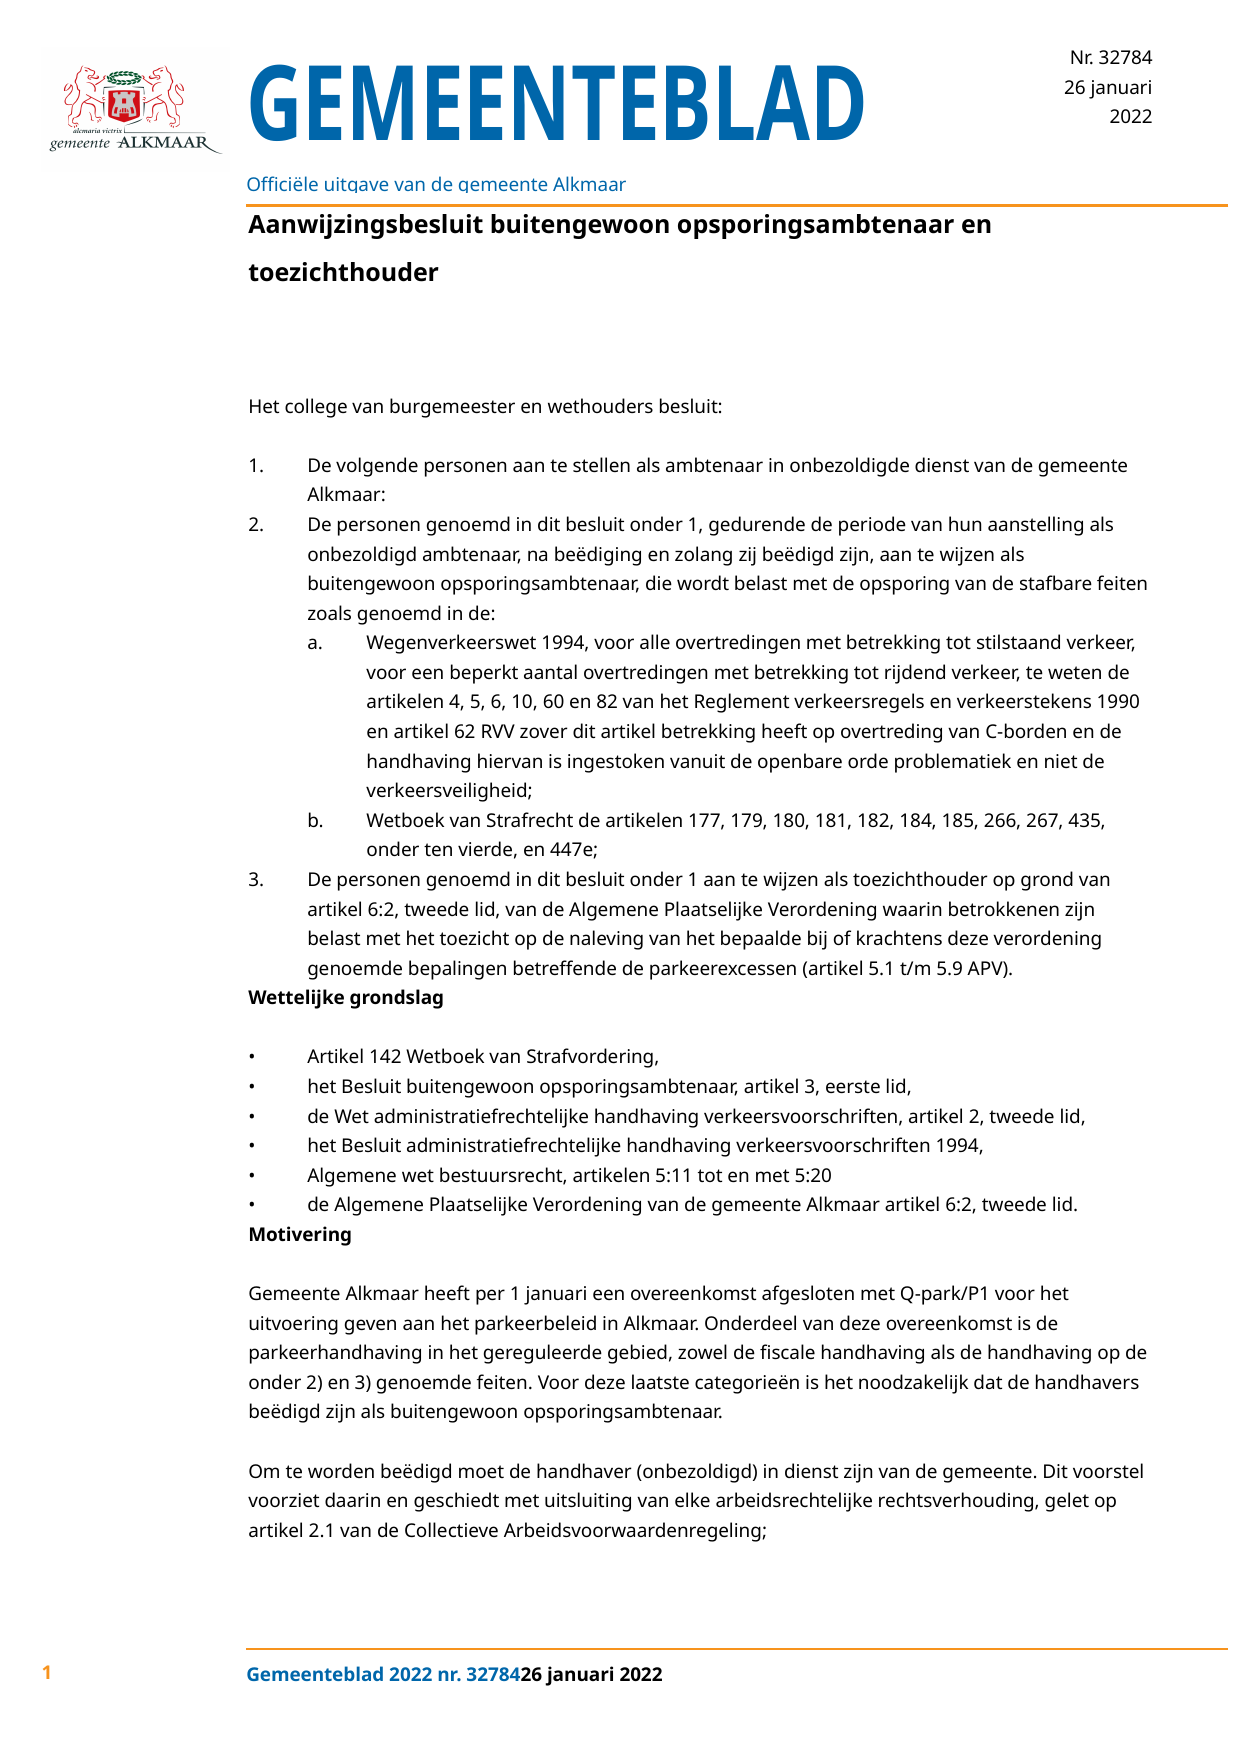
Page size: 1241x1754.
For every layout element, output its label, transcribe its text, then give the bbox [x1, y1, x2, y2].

list Artikel 142 Wetboek van Strafvordering, [248, 1044, 1152, 1069]
list Algemene wet bestuursrecht, artikelen 5:11 tot en met 5:20 [248, 1162, 1152, 1188]
list de Wet administratiefrechtelijke handhaving verkeersvoorschriften, artikel 2, tweede lid, [248, 1103, 1152, 1129]
picture [41, 47, 231, 172]
list de Algemene Plaatselijke Verordening van de gemeente Alkmaar artikel 6:2, tweede lid. [248, 1192, 1152, 1217]
list het Besluit buitengewoon opsporingsambtenaar, artikel 3, eerste lid, [248, 1073, 1152, 1099]
text Aanwijzingsbesluit buitengewoon opsporingsambtenaar en toezichthouder [248, 207, 1152, 288]
list Wegenverkeerswet 1994, voor alle overtredingen met betrekking tot stilstaand verkeer, voor een beperkt aantal overtredingen met betrekking tot rijdend verkeer, te weten de artikelen 4, 5, 6, 10, 60 en 82 van het Reglement verkeersregels en verkeerstekens 1990 en artikel 62 RVV zover dit artikel betrekking heeft op overtreding van C-borden en de handhaving hiervan is ingestoken vanuit de openbare orde problematiek en niet de verkeersveiligheid; [307, 629, 1152, 803]
list De volgende personen aan te stellen als ambtenaar in onbezoldigde dienst van de gemeente Alkmaar: [248, 452, 1152, 507]
text Motivering [248, 1221, 1152, 1247]
list De personen genoemd in dit besluit onder 1, gedurende de periode van hun aanstelling als onbezoldigd ambtenaar, na beëdiging en zolang zij beëdigd zijn, aan te wijzen als buitengewoon opsporingsambtenaar, die wordt belast met de opsporing van de stafbare feiten zoals genoemd in de: [248, 511, 1152, 626]
list het Besluit administratiefrechtelijke handhaving verkeersvoorschriften 1994, [248, 1132, 1152, 1158]
text Om te worden beëdigd moet de handhaver (onbezoldigd) in dienst zijn van de gemeente. Dit voorstel voorziet daarin en geschiedt met uitsluiting van elke arbeidsrechtelijke rechtsverhouding, gelet op artikel 2.1 van de Collectieve Arbeidsvoorwaardenregeling; [248, 1458, 1152, 1543]
text Het college van burgemeester en wethouders besluit: [248, 393, 1152, 419]
text Wettelijke grondslag [248, 984, 1152, 1010]
list De personen genoemd in dit besluit onder 1 aan te wijzen als toezichthouder op grond van artikel 6:2, tweede lid, van de Algemene Plaatselijke Verordening waarin betrokkenen zijn belast met het toezicht op de naleving van het bepaalde bij of krachtens deze verordening genoemde bepalingen betreffende de parkeerexcessen (artikel 5.1 t/m 5.9 APV). [248, 866, 1152, 981]
list Wetboek van Strafrecht de artikelen 177, 179, 180, 181, 182, 184, 185, 266, 267, 435, onder ten vierde, en 447e; [307, 807, 1152, 862]
text Gemeente Alkmaar heeft per 1 januari een overeenkomst afgesloten met Q-park/P1 voor het uitvoering geven aan het parkeerbeleid in Alkmaar. Onderdeel van deze overeenkomst is de parkeerhandhaving in het gereguleerde gebied, zowel de fiscale handhaving als de handhaving op de onder 2) en 3) genoemde feiten. Voor deze laatste categorieën is het noodzakelijk dat de handhavers beëdigd zijn als buitengewoon opsporingsambtenaar. [248, 1280, 1152, 1424]
